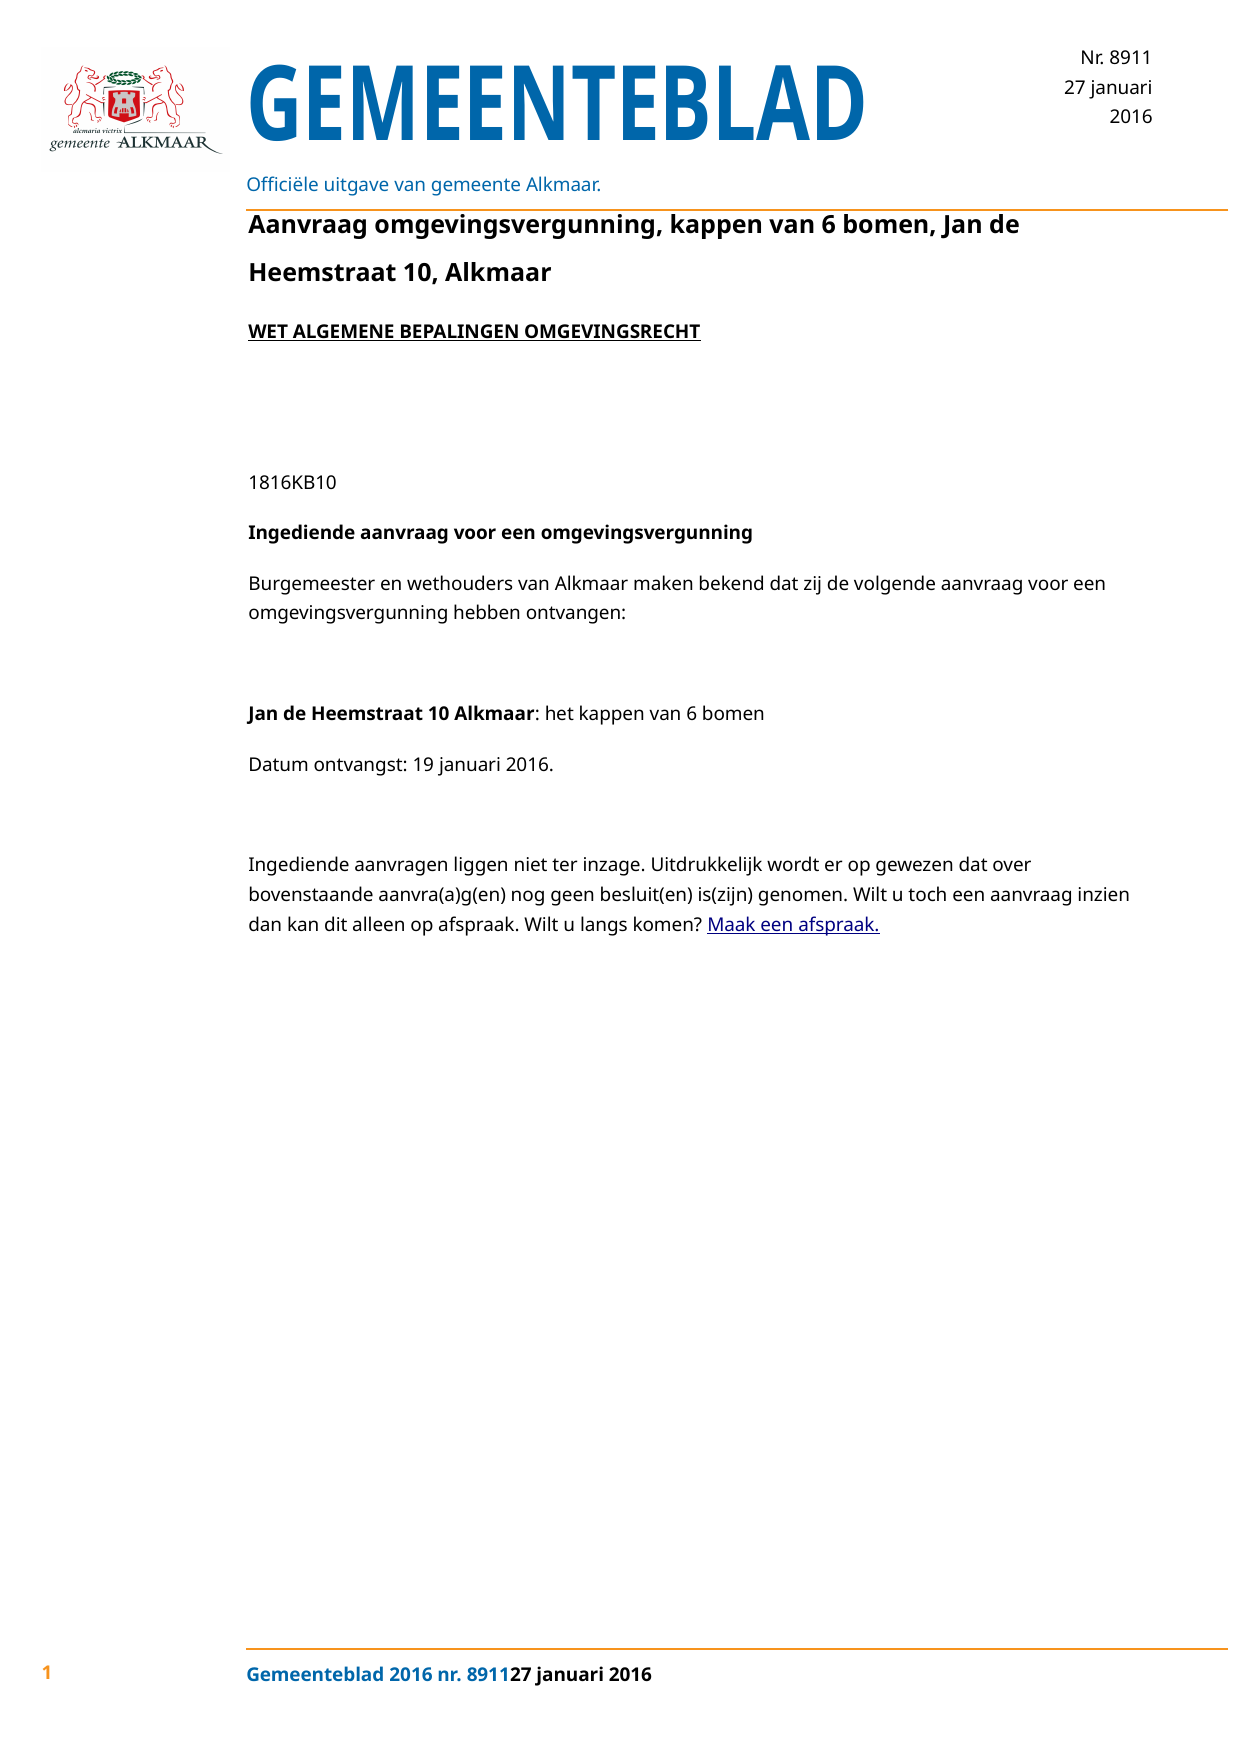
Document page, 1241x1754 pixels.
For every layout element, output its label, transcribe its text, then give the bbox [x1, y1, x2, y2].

text Ingediende aanvraag voor een omgevingsvergunning [248, 519, 1152, 545]
text WET ALGEMENE BEPALINGEN OMGEVINGSRECHT [248, 318, 1152, 344]
text Jan de Heemstraat 10 Alkmaar: het kappen van 6 bomen [248, 700, 1152, 726]
text Aanvraag omgevingsvergunning, kappen van 6 bomen, Jan de Heemstraat 10, Alkmaar [248, 211, 1152, 288]
picture [41, 47, 231, 172]
text Burgemeester en wethouders van Alkmaar maken bekend dat zij de volgende aanvraag voor een omgevingsvergunning hebben ontvangen: [248, 570, 1152, 625]
text 1816KB10 [248, 469, 1152, 495]
text Datum ontvangst: 19 januari 2016. [248, 751, 1152, 777]
text Ingediende aanvragen liggen niet ter inzage. Uitdrukkelijk wordt er op gewezen dat over bovenstaande aanvra(a)g(en) nog geen besluit(en) is(zijn) genomen. Wilt u toch een aanvraag inzien dan kan dit alleen op afspraak. Wilt u langs komen? Maak een afspraak. [248, 852, 1152, 937]
